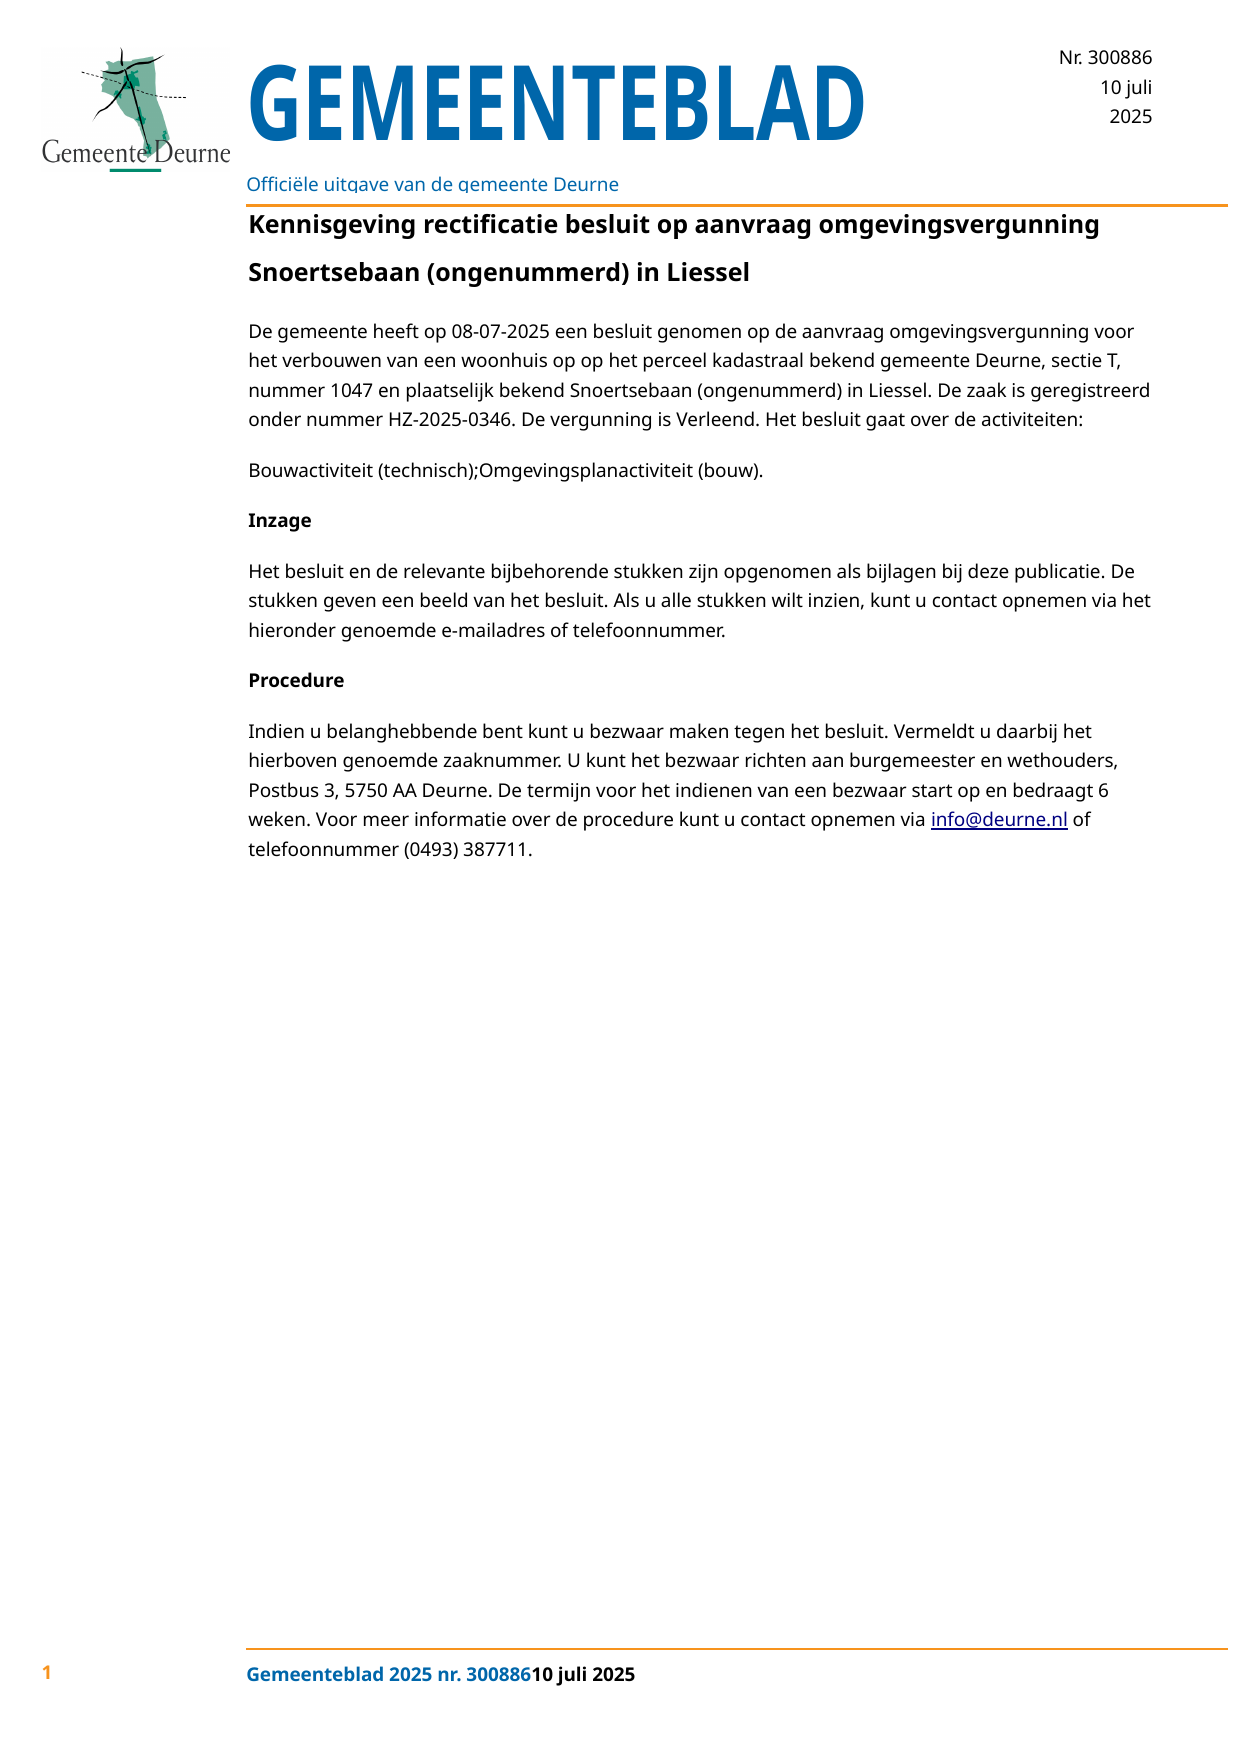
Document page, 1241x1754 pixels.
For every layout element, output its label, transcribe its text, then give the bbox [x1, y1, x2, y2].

text Indien u belanghebbende bent kunt u bezwaar maken tegen het besluit. Vermeldt u daarbij het hierboven genoemde zaaknummer. U kunt het bezwaar richten aan burgemeester en wethouders, Postbus 3, 5750 AA Deurne. De termijn voor het indienen van een bezwaar start op en bedraagt 6 weken. Voor meer informatie over de procedure kunt u contact opnemen via info@deurne.nl of telefoonnummer (0493) 387711. [248, 718, 1152, 862]
text De gemeente heeft op 08-07-2025 een besluit genomen op de aanvraag omgevingsvergunning voor het verbouwen van een woonhuis op op het perceel kadastraal bekend gemeente Deurne, sectie T, nummer 1047 en plaatselijk bekend Snoertsebaan (ongenummerd) in Liessel. De zaak is geregistreerd onder nummer HZ-2025-0346. De vergunning is Verleend. Het besluit gaat over de activiteiten: [248, 318, 1152, 432]
text Bouwactiviteit (technisch);Omgevingsplanactiviteit (bouw). [248, 457, 1152, 483]
text Kennisgeving rectificatie besluit op aanvraag omgevingsvergunning Snoertsebaan (ongenummerd) in Liessel [248, 207, 1152, 288]
text Inzage [248, 507, 1152, 533]
picture [41, 47, 231, 172]
text Procedure [248, 667, 1152, 693]
text Het besluit en de relevante bijbehorende stukken zijn opgenomen als bijlagen bij deze publicatie. De stukken geven een beeld van het besluit. Als u alle stukken wilt inzien, kunt u contact opnemen via het hieronder genoemde e-mailadres of telefoonnummer. [248, 558, 1152, 643]
